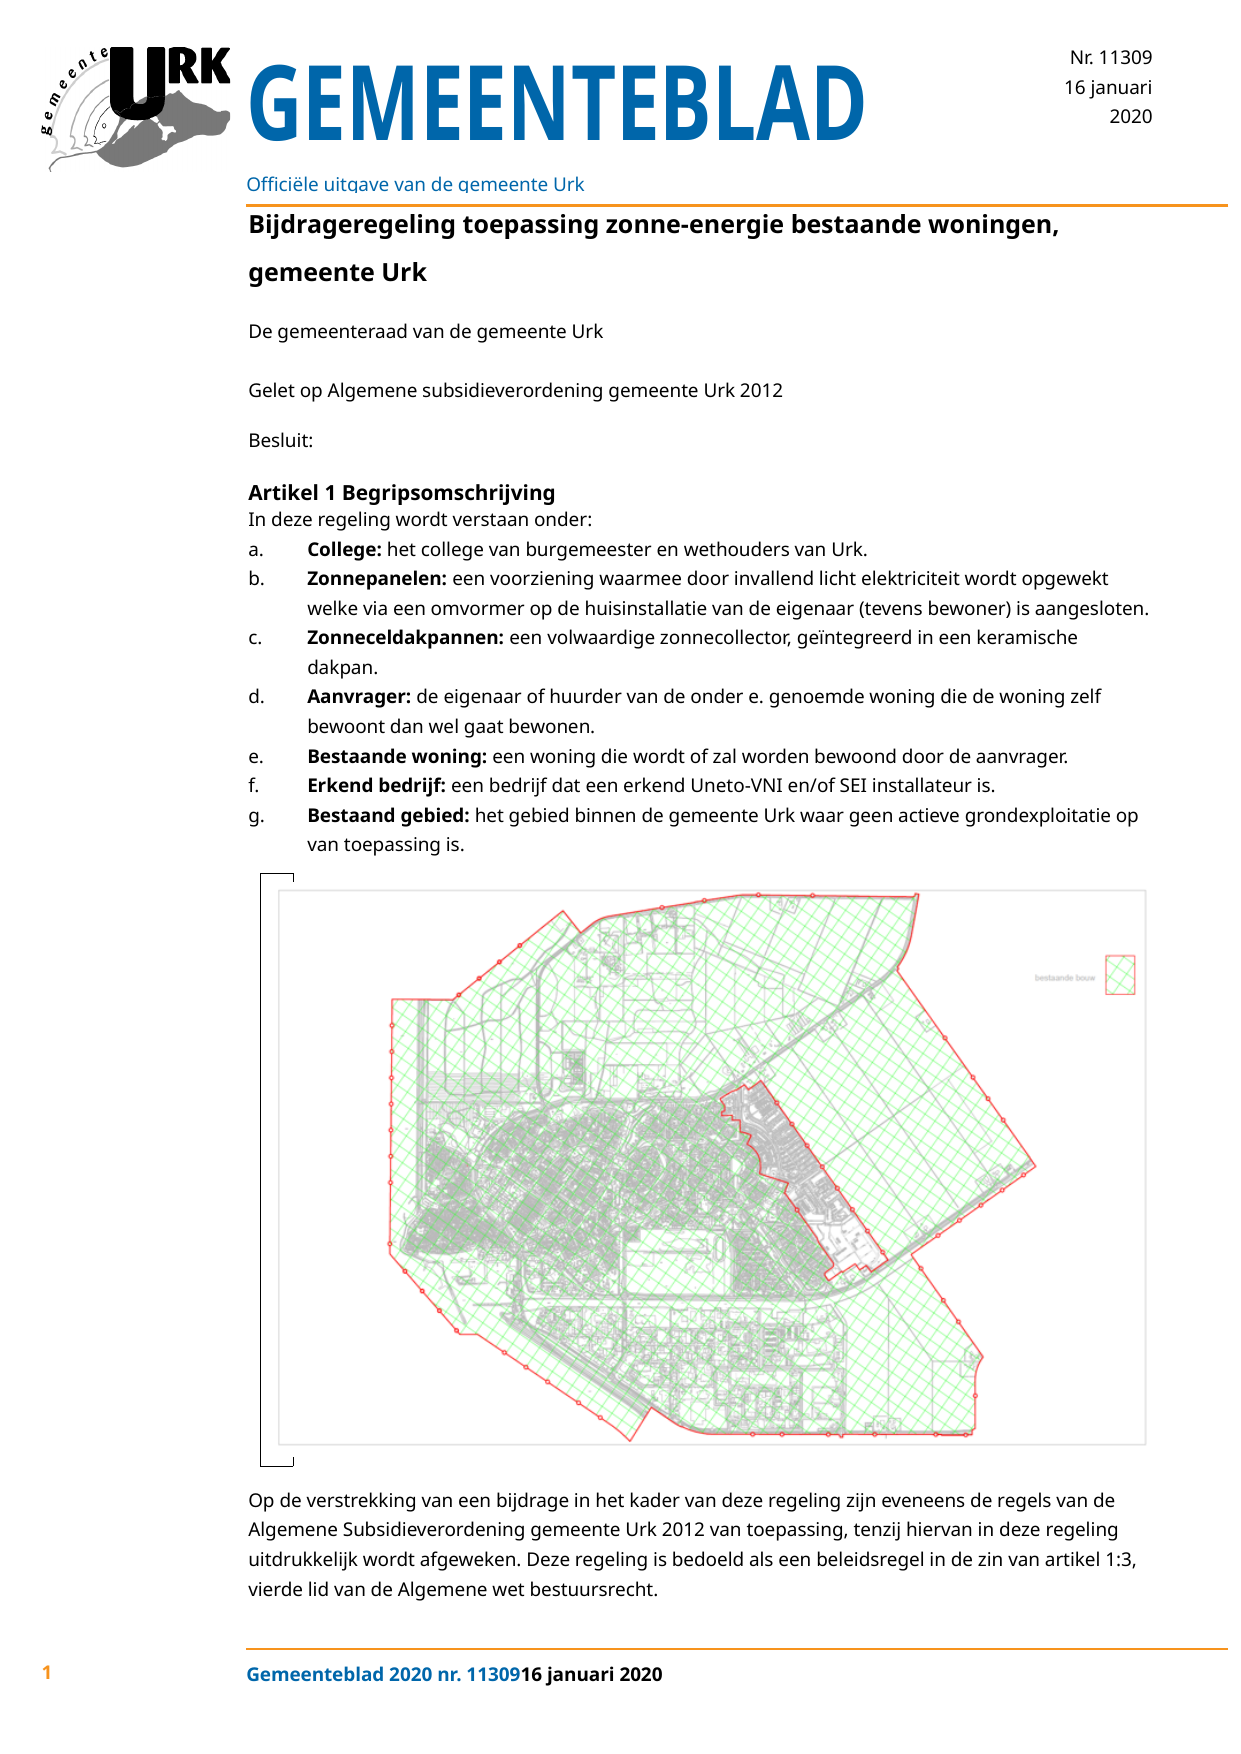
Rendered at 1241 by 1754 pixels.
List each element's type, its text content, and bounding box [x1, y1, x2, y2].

text Op de verstrekking van een bijdrage in het kader van deze regeling zijn eveneens de regels van de Algemene Subsidieverordening gemeente Urk 2012 van toepassing, tenzij hiervan in deze regeling uitdrukkelijk wordt afgeweken. Deze regeling is bedoeld als een beleidsregel in de zin van artikel 1:3, vierde lid van de Algemene wet bestuursrecht. [248, 1487, 1152, 1601]
text Gelet op Algemene subsidieverordening gemeente Urk 2012 [248, 377, 1152, 403]
text Besluit: [248, 427, 1152, 453]
list Aanvrager: de eigenaar of huurder van de onder e. genoemde woning die de woning zelf bewoont dan wel gaat bewonen. [248, 684, 1152, 739]
list Bestaand gebied: het gebied binnen de gemeente Urk waar geen actieve grondexploitatie op van toepassing is. [248, 802, 1152, 857]
list College: het college van burgemeester en wethouders van Urk. [248, 536, 1152, 562]
list Erkend bedrijf: een bedrijf dat een erkend Uneto-VNI en/of SEI installateur is. [248, 772, 1152, 798]
picture [268, 882, 1155, 1457]
text In deze regeling wordt verstaan onder: [248, 506, 1152, 532]
list Zonneceldakpannen: een volwaardige zonnecollector, geïntegreerd in een keramische dakpan. [248, 624, 1152, 680]
picture [41, 47, 231, 172]
list Bestaande woning: een woning die wordt of zal worden bewoond door de aanvrager. [248, 743, 1152, 769]
text De gemeenteraad van de gemeente Urk [248, 318, 1152, 344]
list Zonnepanelen: een voorziening waarmee door invallend licht elektriciteit wordt opgewekt welke via een omvormer op de huisinstallatie van de eigenaar (tevens bewoner) is aangesloten. [248, 565, 1152, 621]
text Bijdrageregeling toepassing zonne-energie bestaande woningen, gemeente Urk [248, 207, 1152, 288]
text Artikel 1 Begripsomschrijving [248, 478, 1152, 506]
